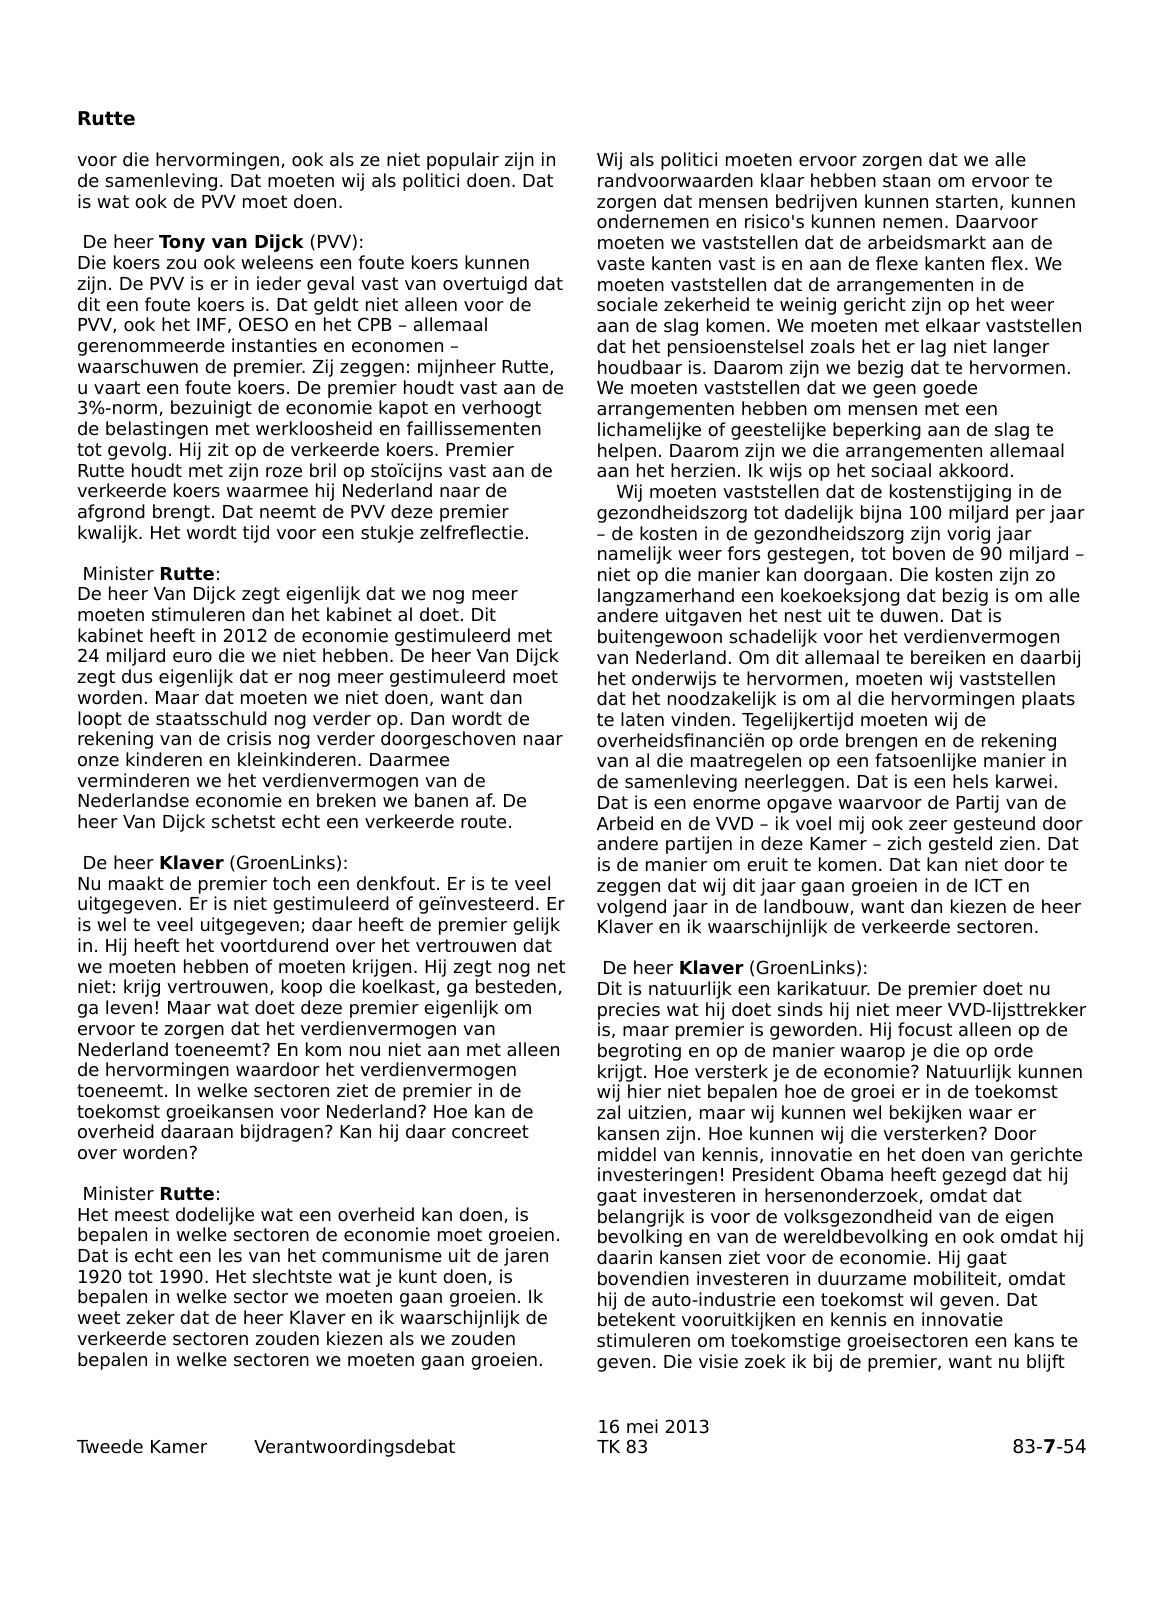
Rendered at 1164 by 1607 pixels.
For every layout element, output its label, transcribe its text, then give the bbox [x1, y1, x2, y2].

text Wij moeten vaststellen dat de kostenstijging in de gezondheidszorg tot dadelijk bijna 100 miljard per jaar – de kosten in de gezondheidszorg zijn vorig jaar namelijk weer fors gestegen, tot boven de 90 miljard – niet op die manier kan doorgaan. Die kosten zijn zo langzamerhand een koekoeksjong dat bezig is om alle andere uitgaven het nest uit te duwen. Dat is buitengewoon schadelijk voor het verdienvermogen van Nederland. Om dit allemaal te bereiken en daarbij het onderwijs te hervormen, moeten wij vaststellen dat het noodzakelijk is om al die hervormingen plaats te laten vinden. Tegelijkertijd moeten wij de overheidsfinanciën op orde brengen en de rekening van al die maatregelen op een fatsoenlijke manier in de samenleving neerleggen. Dat is een hels karwei. Dat is een enorme opgave waarvoor de Partij van de Arbeid en de VVD – ik voel mij ook zeer gesteund door andere partijen in deze Kamer – zich gesteld zien. Dat is de manier om eruit te komen. Dat kan niet door te zeggen dat wij dit jaar gaan groeien in de ICT en volgend jaar in de landbouw, want dan kiezen de heer Klaver en ik waarschijnlijk de verkeerde sectoren. [596, 482, 1087, 938]
text De heer Klaver (GroenLinks): [596, 958, 1087, 979]
text Het meest dodelijke wat een overheid kan doen, is bepalen in welke sectoren de economie moet groeien. Dat is echt een les van het communisme uit de jaren 1920 tot 1990. Het slechtste wat je kunt doen, is bepalen in welke sector we moeten gaan groeien. Ik weet zeker dat de heer Klaver en ik waarschijnlijk de verkeerde sectoren zouden kiezen als we zouden bepalen in welke sectoren we moeten gaan groeien. [77, 1204, 567, 1370]
text Wij als politici moeten ervoor zorgen dat we alle randvoorwaarden klaar hebben staan om ervoor te zorgen dat mensen bedrijven kunnen starten, kunnen ondernemen en risico's kunnen nemen. Daarvoor moeten we vaststellen dat de arbeidsmarkt aan de vaste kanten vast is en aan de flexe kanten flex. We moeten vaststellen dat de arrangementen in de sociale zekerheid te weinig gericht zijn op het weer aan de slag komen. We moeten met elkaar vaststellen dat het pensioenstelsel zoals het er lag niet langer houdbaar is. Daarom zijn we bezig dat te hervormen. We moeten vaststellen dat we geen goede arrangementen hebben om mensen met een lichamelijke of geestelijke beperking aan de slag te helpen. Daarom zijn we die arrangementen allemaal aan het herzien. Ik wijs op het sociaal akkoord. [596, 150, 1087, 482]
text De heer Van Dijck zegt eigenlijk dat we nog meer moeten stimuleren dan het kabinet al doet. Dit kabinet heeft in 2012 de economie gestimuleerd met 24 miljard euro die we niet hebben. De heer Van Dijck zegt dus eigenlijk dat er nog meer gestimuleerd moet worden. Maar dat moeten we niet doen, want dan loopt de staatsschuld nog verder op. Dan wordt de rekening van de crisis nog verder doorgeschoven naar onze kinderen en kleinkinderen. Daarmee verminderen we het verdienvermogen van de Nederlandse economie en breken we banen af. De heer Van Dijck schetst echt een verkeerde route. [77, 584, 567, 833]
text Minister Rutte: [77, 563, 567, 584]
text Dit is natuurlijk een karikatuur. De premier doet nu precies wat hij doet sinds hij niet meer VVD-lijsttrekker is, maar premier is geworden. Hij focust alleen op de begroting en op de manier waarop je die op orde krijgt. Hoe versterk je de economie? Natuurlijk kunnen wij hier niet bepalen hoe de groei er in de toekomst zal uitzien, maar wij kunnen wel bekijken waar er kansen zijn. Hoe kunnen wij die versterken? Door middel van kennis, innovatie en het doen van gerichte investeringen! President Obama heeft gezegd dat hij gaat investeren in hersenonderzoek, omdat dat belangrijk is voor de volksgezondheid van de eigen bevolking en van de wereldbevolking en ook omdat hij daarin kansen ziet voor de economie. Hij gaat bovendien investeren in duurzame mobiliteit, omdat hij de auto-industrie een toekomst wil geven. Dat betekent vooruitkijken en kennis en innovatie stimuleren om toekomstige groeisectoren een kans te geven. Die visie zoek ik bij de premier, want nu blijft [596, 979, 1087, 1372]
text Minister Rutte: [77, 1184, 567, 1204]
text voor die hervormingen, ook als ze niet populair zijn in de samenleving. Dat moeten wij als politici doen. Dat is wat ook de PVV moet doen. [77, 150, 567, 212]
text Nu maakt de premier toch een denkfout. Er is te veel uitgegeven. Er is niet gestimuleerd of geïnvesteerd. Er is wel te veel uitgegeven; daar heeft de premier gelijk in. Hij heeft het voortdurend over het vertrouwen dat we moeten hebben of moeten krijgen. Hij zegt nog net niet: krijg vertrouwen, koop die koelkast, ga besteden, ga leven! Maar wat doet deze premier eigenlijk om ervoor te zorgen dat het verdienvermogen van Nederland toeneemt? En kom nou niet aan met alleen de hervormingen waardoor het verdienvermogen toeneemt. In welke sectoren ziet de premier in de toekomst groeikansen voor Nederland? Hoe kan de overheid daaraan bijdragen? Kan hij daar concreet over worden? [77, 873, 567, 1164]
text De heer Klaver (GroenLinks): [77, 853, 567, 873]
text De heer Tony van Dijck (PVV): [77, 232, 567, 253]
text Die koers zou ook weleens een foute koers kunnen zijn. De PVV is er in ieder geval vast van overtuigd dat dit een foute koers is. Dat geldt niet alleen voor de PVV, ook het IMF, OESO en het CPB – allemaal gerenommeerde instanties en economen – waarschuwen de premier. Zij zeggen: mijnheer Rutte, u vaart een foute koers. De premier houdt vast aan de 3%-norm, bezuinigt de economie kapot en verhoogt de belastingen met werkloosheid en faillissementen tot gevolg. Hij zit op de verkeerde koers. Premier Rutte houdt met zijn roze bril op stoïcijns vast aan de verkeerde koers waarmee hij Nederland naar de afgrond brengt. Dat neemt de PVV deze premier kwalijk. Het wordt tijd voor een stukje zelfreflectie. [77, 253, 567, 543]
